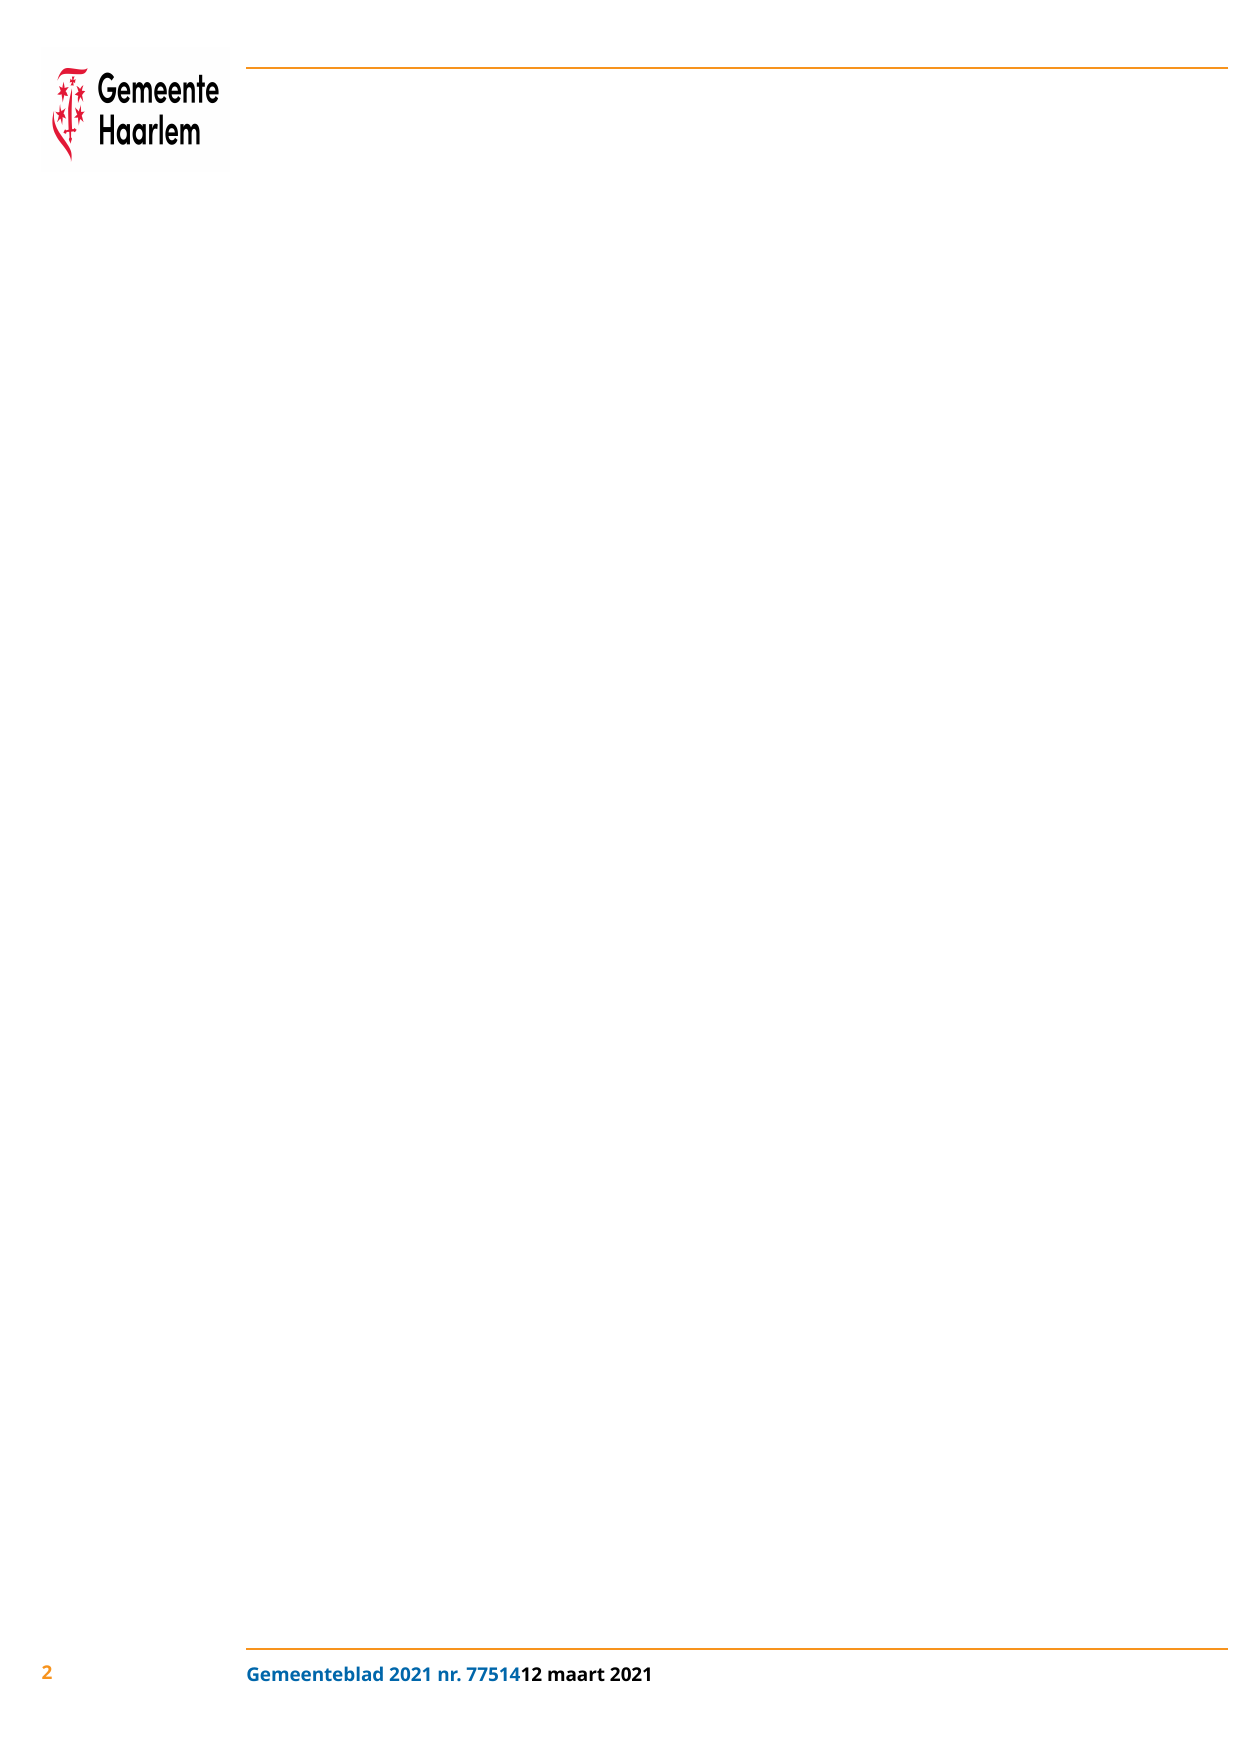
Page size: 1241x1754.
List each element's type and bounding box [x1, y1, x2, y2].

picture [41, 47, 231, 172]
